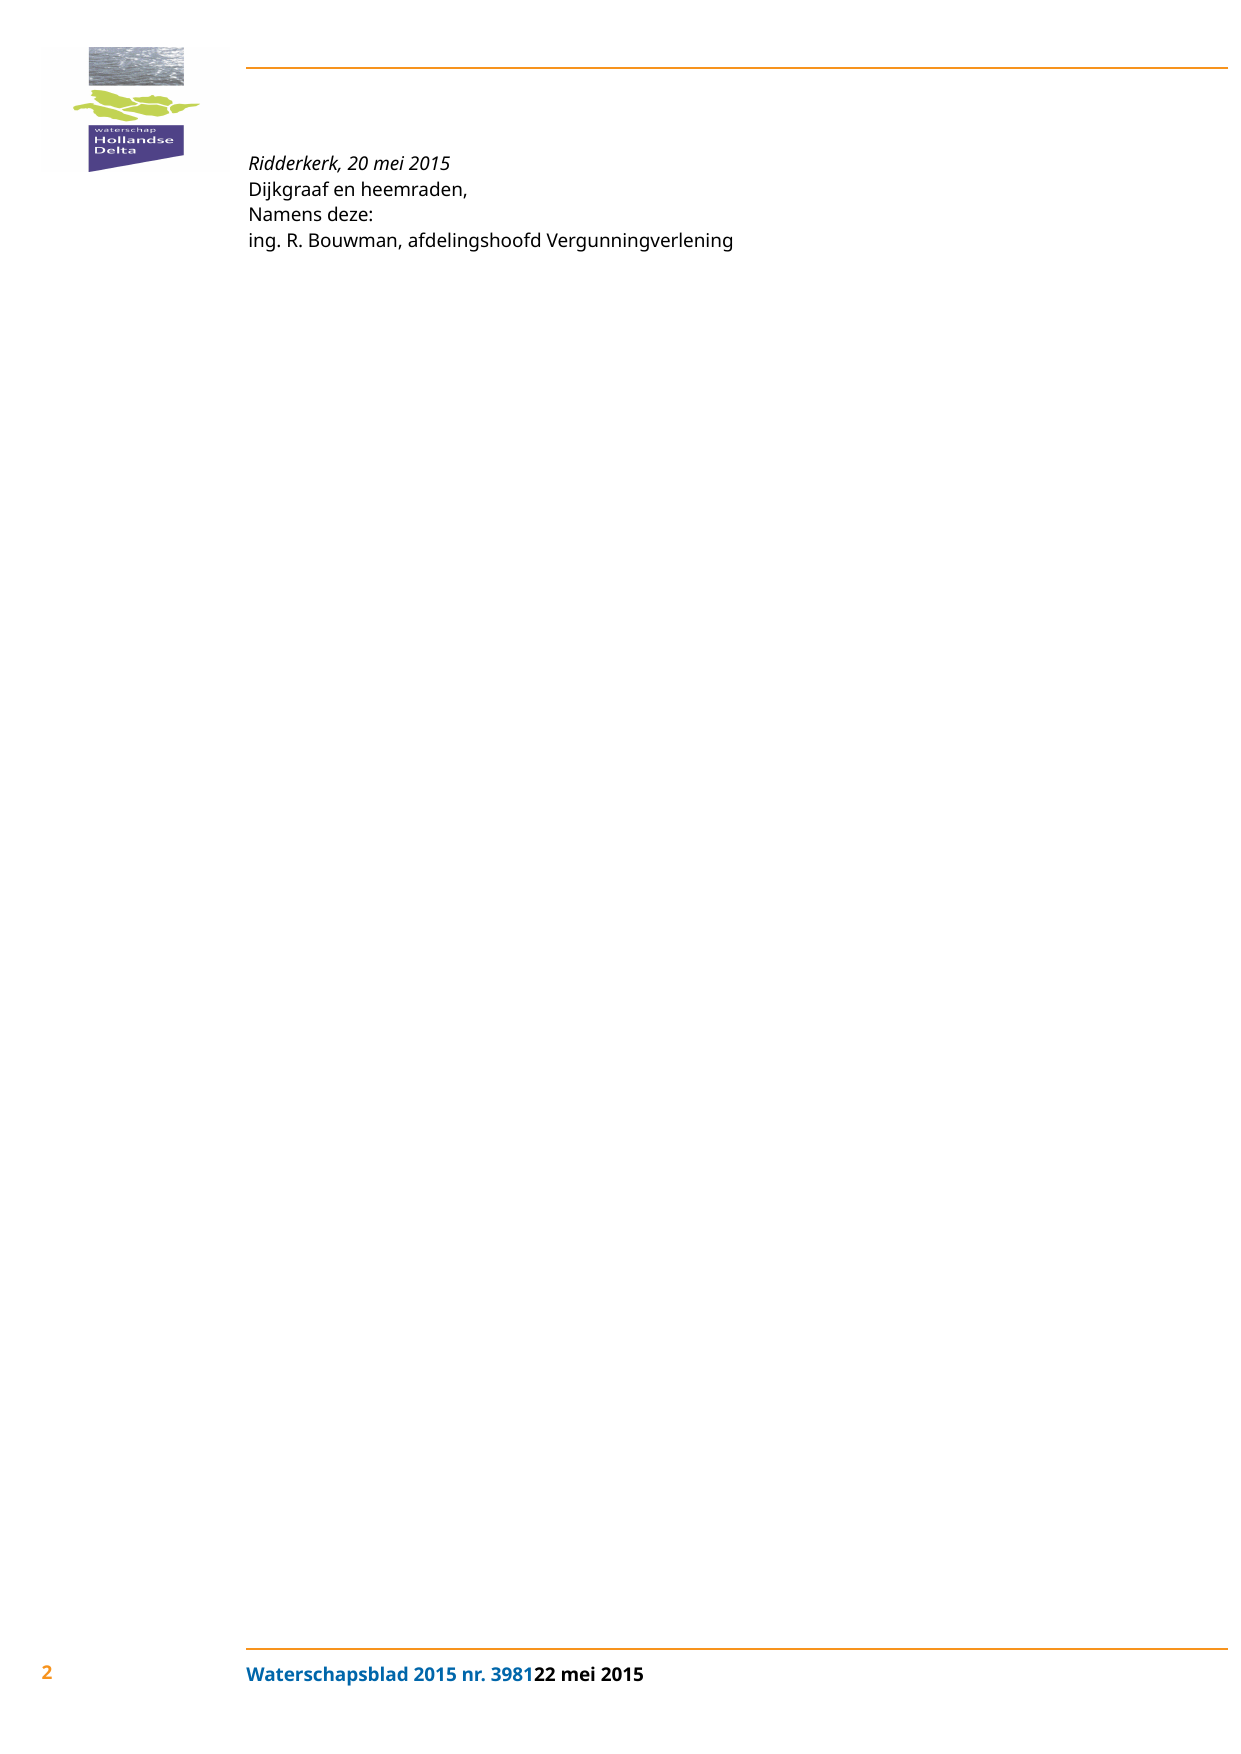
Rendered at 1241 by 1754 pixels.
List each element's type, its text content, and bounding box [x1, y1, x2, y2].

text Dijkgraaf en heemraden, [248, 176, 1152, 202]
picture [41, 47, 231, 172]
text Ridderkerk, 20 mei 2015 [248, 150, 1152, 176]
text Namens deze: [248, 202, 1152, 227]
text ing. R. Bouwman, afdelingshoofd Vergunningverlening [248, 227, 1152, 253]
